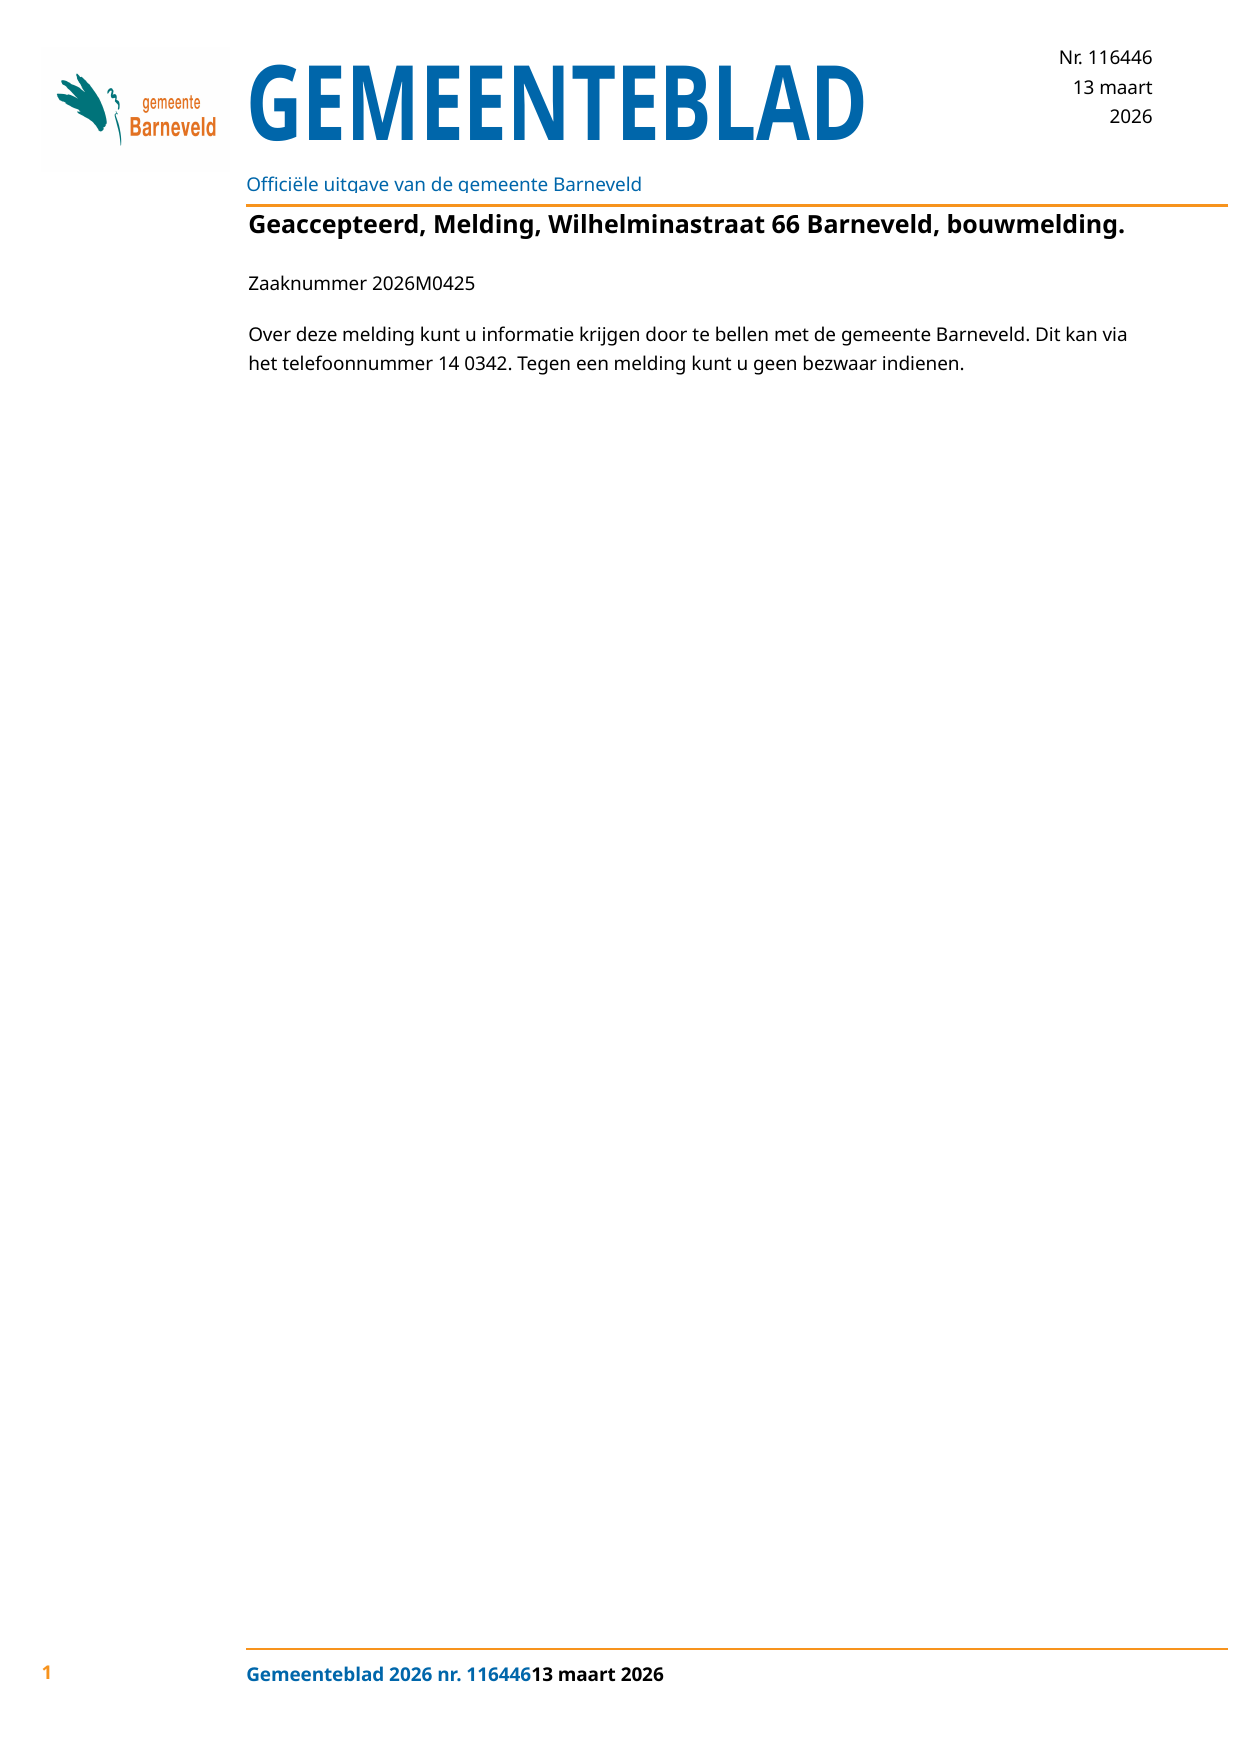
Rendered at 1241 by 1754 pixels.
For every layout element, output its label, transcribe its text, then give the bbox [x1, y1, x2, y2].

text Zaaknummer 2026M0425 [248, 270, 1152, 296]
text Geaccepteerd, Melding, Wilhelminastraat 66 Barneveld, bouwmelding. [248, 207, 1152, 241]
picture [41, 47, 231, 172]
text Over deze melding kunt u informatie krijgen door te bellen met de gemeente Barneveld. Dit kan via het telefoonnummer 14 0342. Tegen een melding kunt u geen bezwaar indienen. [248, 321, 1152, 376]
